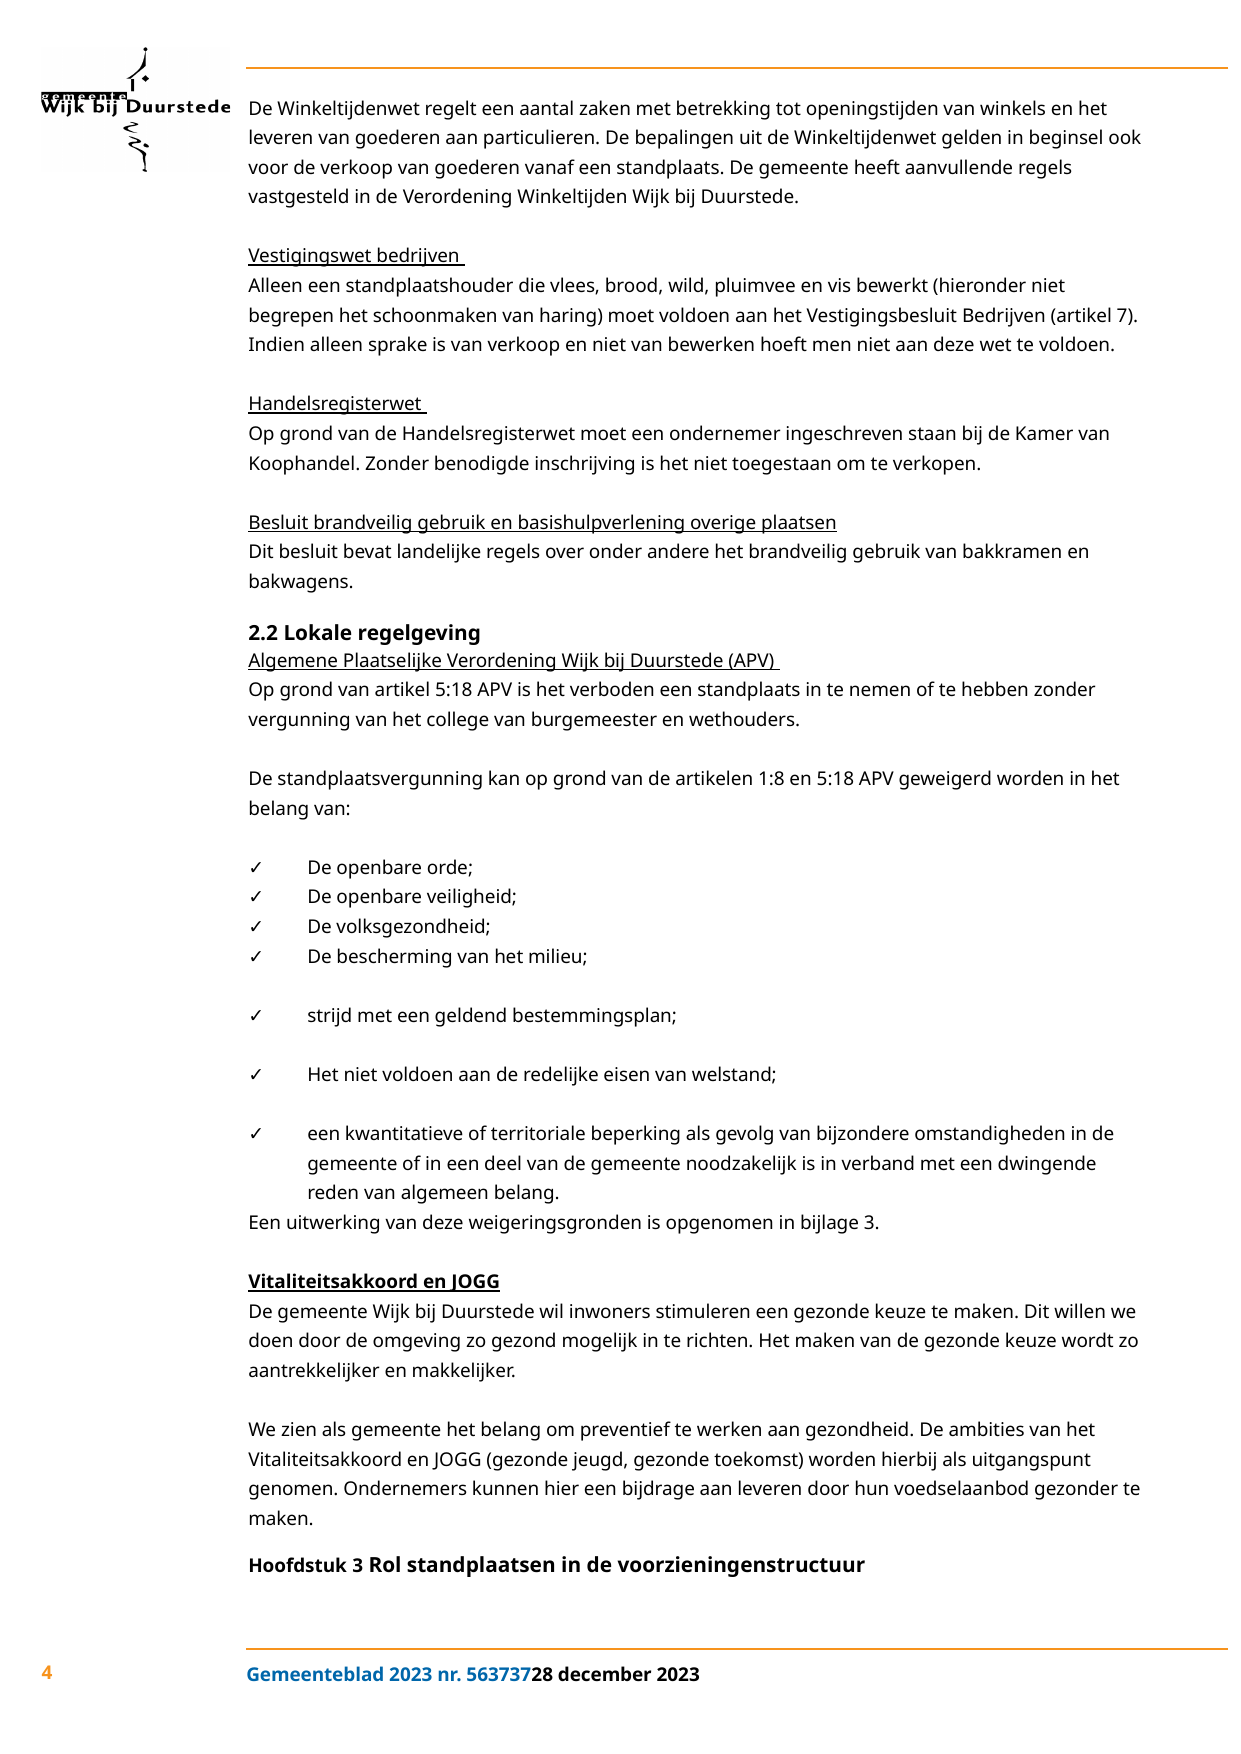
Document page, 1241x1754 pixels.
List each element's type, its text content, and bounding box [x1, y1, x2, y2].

text Hoofdstuk 3 Rol standplaatsen in de voorzieningenstructuur [248, 1551, 1152, 1579]
list De openbare veiligheid; [248, 884, 1152, 909]
text Een uitwerking van deze weigeringsgronden is opgenomen in bijlage 3. [248, 1209, 1152, 1235]
list De volksgezondheid; [248, 913, 1152, 939]
text De Winkeltijdenwet regelt een aantal zaken met betrekking tot openingstijden van winkels en het leveren van goederen aan particulieren. De bepalingen uit de Winkeltijdenwet gelden in beginsel ook voor de verkoop van goederen vanaf een standplaats. De gemeente heeft aanvullende regels vastgesteld in de Verordening Winkeltijden Wijk bij Duurstede. [248, 95, 1152, 209]
text 2.2 Lokale regelgeving [248, 618, 1152, 647]
text We zien als gemeente het belang om preventief te werken aan gezondheid. De ambities van het Vitaliteitsakkoord en JOGG (gezonde jeugd, gezonde toekomst) worden hierbij als uitgangspunt genomen. Ondernemers kunnen hier een bijdrage aan leveren door hun voedselaanbod gezonder te maken. [248, 1416, 1152, 1531]
picture [41, 47, 231, 172]
text Op grond van artikel 5:18 APV is het verboden een standplaats in te nemen of te hebben zonder vergunning van het college van burgemeester en wethouders. [248, 677, 1152, 732]
text Alleen een standplaatshouder die vlees, brood, wild, pluimvee en vis bewerkt (hieronder niet begrepen het schoonmaken van haring) moet voldoen aan het Vestigingsbesluit Bedrijven (artikel 7). Indien alleen sprake is van verkoop en niet van bewerken hoeft men niet aan deze wet te voldoen. [248, 272, 1152, 357]
text De standplaatsvergunning kan op grond van de artikelen 1:8 en 5:18 APV geweigerd worden in het belang van: [248, 765, 1152, 821]
list De bescherming van het milieu; [248, 943, 1152, 968]
list een kwantitatieve of territoriale beperking als gevolg van bijzondere omstandigheden in de gemeente of in een deel van de gemeente noodzakelijk is in verband met een dwingende reden van algemeen belang. [248, 1120, 1152, 1205]
text De gemeente Wijk bij Duurstede wil inwoners stimuleren een gezonde keuze te maken. Dit willen we doen door de omgeving zo gezond mogelijk in te richten. Het maken van de gezonde keuze wordt zo aantrekkelijker en makkelijker. [248, 1298, 1152, 1383]
text Algemene Plaatselijke Verordening Wijk bij Duurstede (APV) [248, 647, 1152, 673]
text Vitaliteitsakkoord en JOGG [248, 1268, 1152, 1294]
list De openbare orde; [248, 854, 1152, 880]
text Vestigingswet bedrijven [248, 243, 1152, 268]
text Dit besluit bevat landelijke regels over onder andere het brandveilig gebruik van bakkramen en bakwagens. [248, 538, 1152, 594]
text Op grond van de Handelsregisterwet moet een ondernemer ingeschreven staan bij de Kamer van Koophandel. Zonder benodigde inschrijving is het niet toegestaan om te verkopen. [248, 420, 1152, 476]
text Handelsregisterwet [248, 391, 1152, 416]
list Het niet voldoen aan de redelijke eisen van welstand; [248, 1061, 1152, 1087]
text Besluit brandveilig gebruik en basishulpverlening overige plaatsen [248, 509, 1152, 535]
list strijd met een geldend bestemmingsplan; [248, 1002, 1152, 1028]
